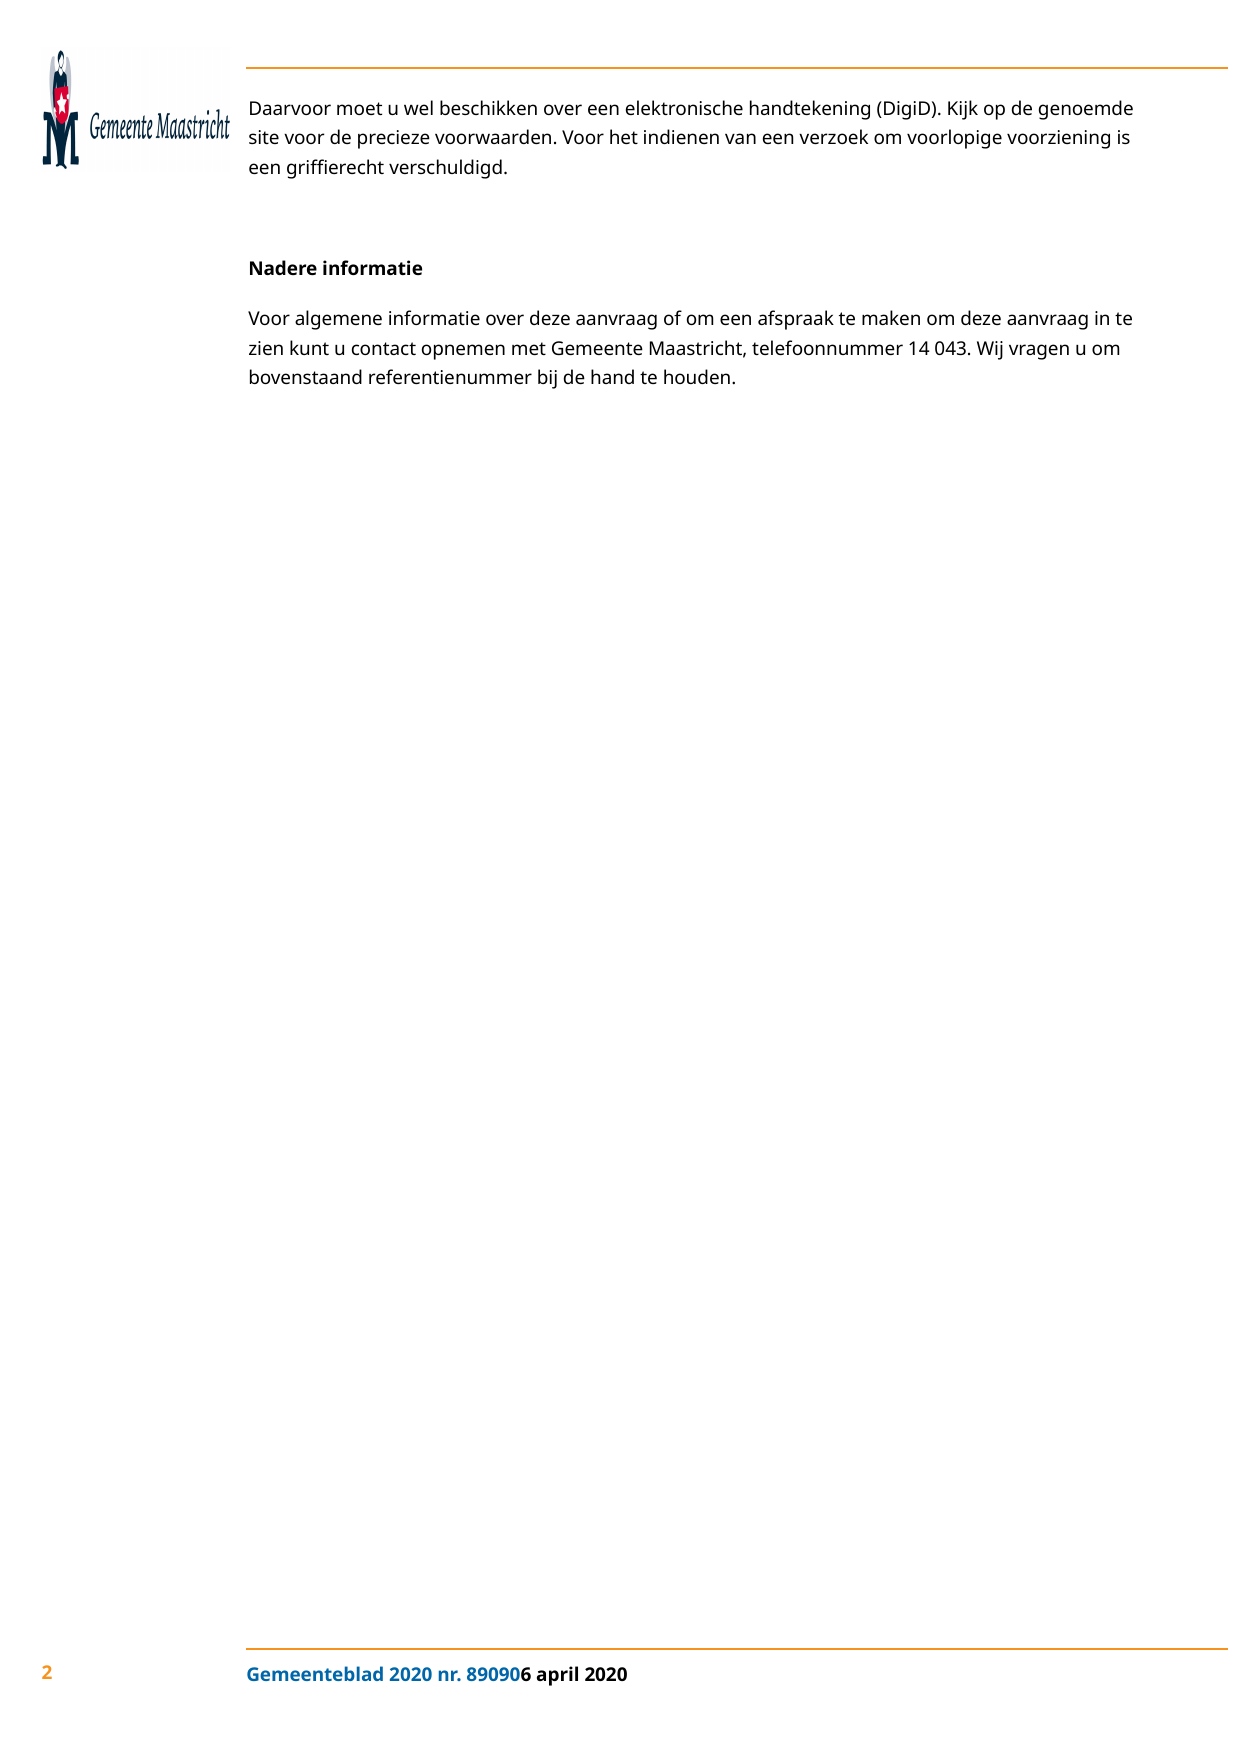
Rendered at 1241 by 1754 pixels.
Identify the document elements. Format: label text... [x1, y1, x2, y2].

text Daarvoor moet u wel beschikken over een elektronische handtekening (DigiD). Kijk op de genoemde site voor de precieze voorwaarden. Voor het indienen van een verzoek om voorlopige voorziening is een griffierecht verschuldigd. [248, 95, 1152, 180]
text Voor algemene informatie over deze aanvraag of om een afspraak te maken om deze aanvraag in te zien kunt u contact opnemen met Gemeente Maastricht, telefoonnummer 14 043. Wij vragen u om bovenstaand referentienummer bij de hand te houden. [248, 305, 1152, 390]
picture [41, 47, 231, 172]
text Nadere informatie [248, 255, 1152, 281]
